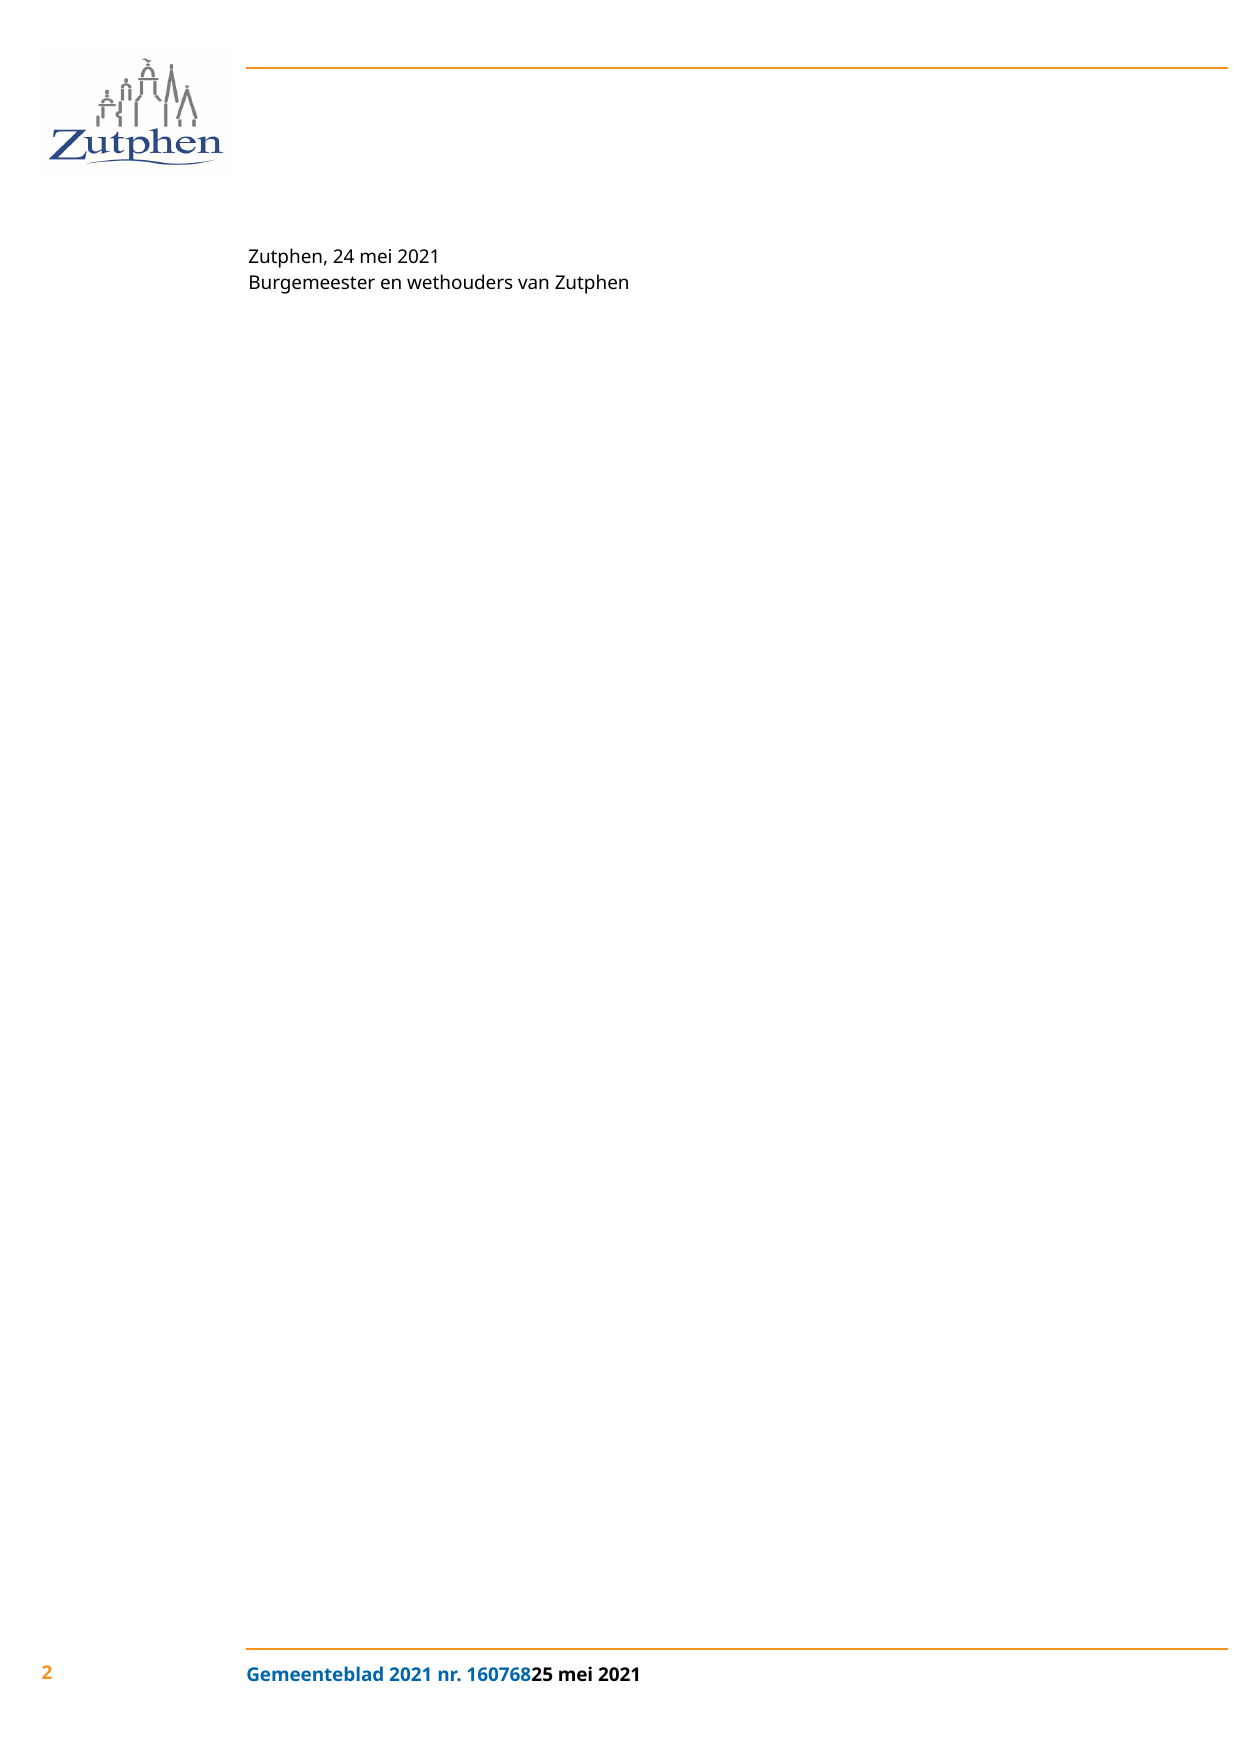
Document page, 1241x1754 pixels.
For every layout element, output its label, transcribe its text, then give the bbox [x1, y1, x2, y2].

text Zutphen, 24 mei 2021 [248, 243, 1152, 269]
picture [41, 47, 231, 172]
text Burgemeester en wethouders van Zutphen [248, 269, 1152, 295]
